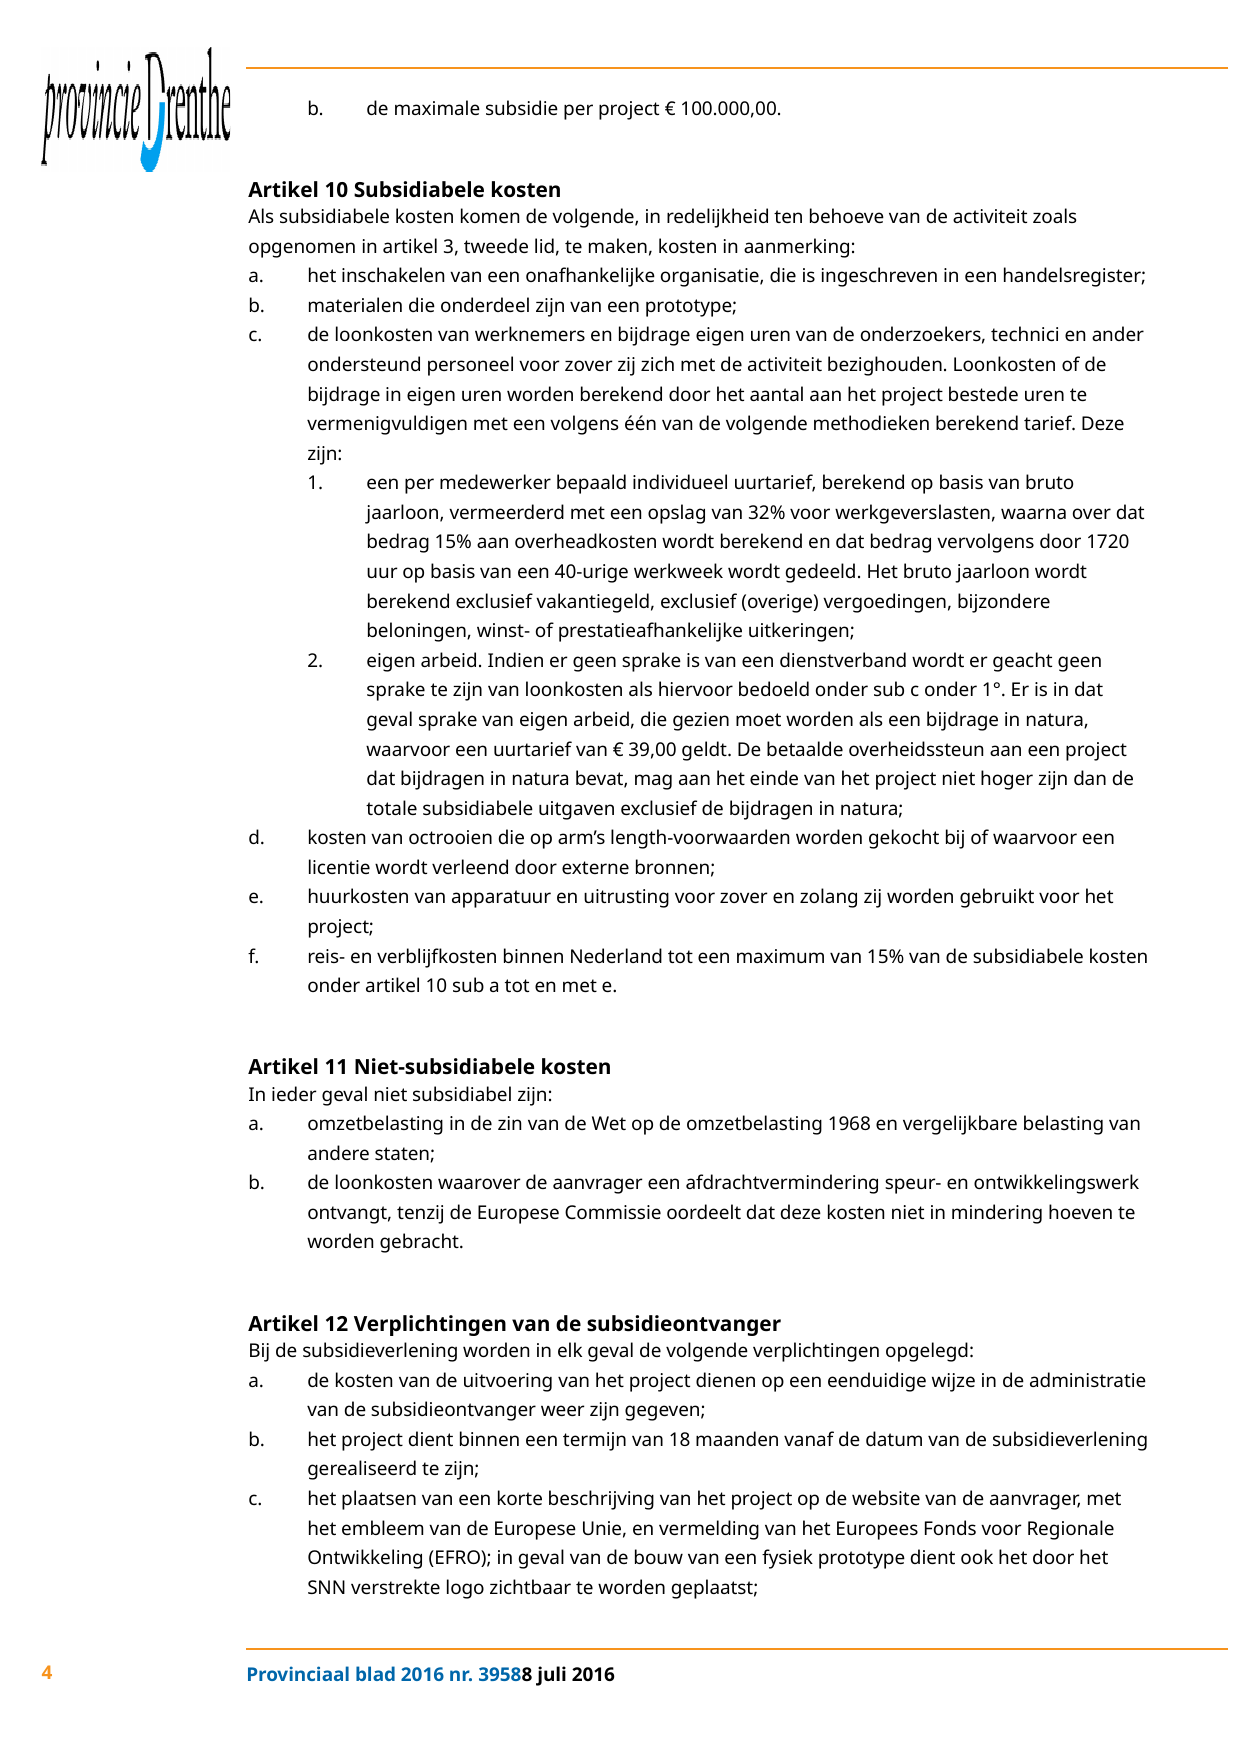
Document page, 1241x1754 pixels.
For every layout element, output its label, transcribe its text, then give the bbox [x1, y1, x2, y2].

text Als subsidiabele kosten komen de volgende, in redelijkheid ten behoeve van de activiteit zoals opgenomen in artikel 3, tweede lid, te maken, kosten in aanmerking: [248, 203, 1152, 258]
list het inschakelen van een onafhankelijke organisatie, die is ingeschreven in een handelsregister; [248, 262, 1152, 288]
list kosten van octrooien die op arm’s length-voorwaarden worden gekocht bij of waarvoor een licentie wordt verleend door externe bronnen; [248, 824, 1152, 880]
text Artikel 11 Niet-subsidiabele kosten [248, 1052, 1152, 1081]
list de kosten van de uitvoering van het project dienen op een eenduidige wijze in de administratie van de subsidieontvanger weer zijn gegeven; [248, 1367, 1152, 1422]
list omzetbelasting in de zin van de Wet op de omzetbelasting 1968 en vergelijkbare belasting van andere staten; [248, 1110, 1152, 1166]
list eigen arbeid. Indien er geen sprake is van een dienstverband wordt er geacht geen sprake te zijn van loonkosten als hiervoor bedoeld onder sub c onder 1°. Er is in dat geval sprake van eigen arbeid, die gezien moet worden als een bijdrage in natura, waarvoor een uurtarief van € 39,00 geldt. De betaalde overheidssteun aan een project dat bijdragen in natura bevat, mag aan het einde van het project niet hoger zijn dan de totale subsidiabele uitgaven exclusief de bijdragen in natura; [307, 647, 1152, 821]
list reis- en verblijfkosten binnen Nederland tot een maximum van 15% van de subsidiabele kosten onder artikel 10 sub a tot en met e. [248, 943, 1152, 998]
text In ieder geval niet subsidiabel zijn: [248, 1081, 1152, 1107]
list een per medewerker bepaald individueel uurtarief, berekend op basis van bruto jaarloon, vermeerderd met een opslag van 32% voor werkgeverslasten, waarna over dat bedrag 15% aan overheadkosten wordt berekend en dat bedrag vervolgens door 1720 uur op basis van een 40-urige werkweek wordt gedeeld. Het bruto jaarloon wordt berekend exclusief vakantiegeld, exclusief (overige) vergoedingen, bijzondere beloningen, winst- of prestatieafhankelijke uitkeringen; [307, 469, 1152, 643]
list de loonkosten waarover de aanvrager een afdrachtvermindering speur- en ontwikkelingswerk ontvangt, tenzij de Europese Commissie oordeelt dat deze kosten niet in mindering hoeven te worden gebracht. [248, 1169, 1152, 1254]
list huurkosten van apparatuur en uitrusting voor zover en zolang zij worden gebruikt voor het project; [248, 884, 1152, 939]
text Bij de subsidieverlening worden in elk geval de volgende verplichtingen opgelegd: [248, 1337, 1152, 1363]
text Artikel 10 Subsidiabele kosten [248, 175, 1152, 203]
list materialen die onderdeel zijn van een prototype; [248, 292, 1152, 318]
picture [41, 47, 231, 172]
list de loonkosten van werknemers en bijdrage eigen uren van de onderzoekers, technici en ander ondersteund personeel voor zover zij zich met de activiteit bezighouden. Loonkosten of de bijdrage in eigen uren worden berekend door het aantal aan het project bestede uren te vermenigvuldigen met een volgens één van de volgende methodieken berekend tarief. Deze zijn: [248, 322, 1152, 466]
list het project dient binnen een termijn van 18 maanden vanaf de datum van de subsidieverlening gerealiseerd te zijn; [248, 1426, 1152, 1481]
text Artikel 12 Verplichtingen van de subsidieontvanger [248, 1309, 1152, 1337]
list de maximale subsidie per project € 100.000,00. [307, 95, 1152, 121]
list het plaatsen van een korte beschrijving van het project op de website van de aanvrager, met het embleem van de Europese Unie, en vermelding van het Europees Fonds voor Regionale Ontwikkeling (EFRO); in geval van de bouw van een fysiek prototype dient ook het door het SNN verstrekte logo zichtbaar te worden geplaatst; [248, 1485, 1152, 1599]
